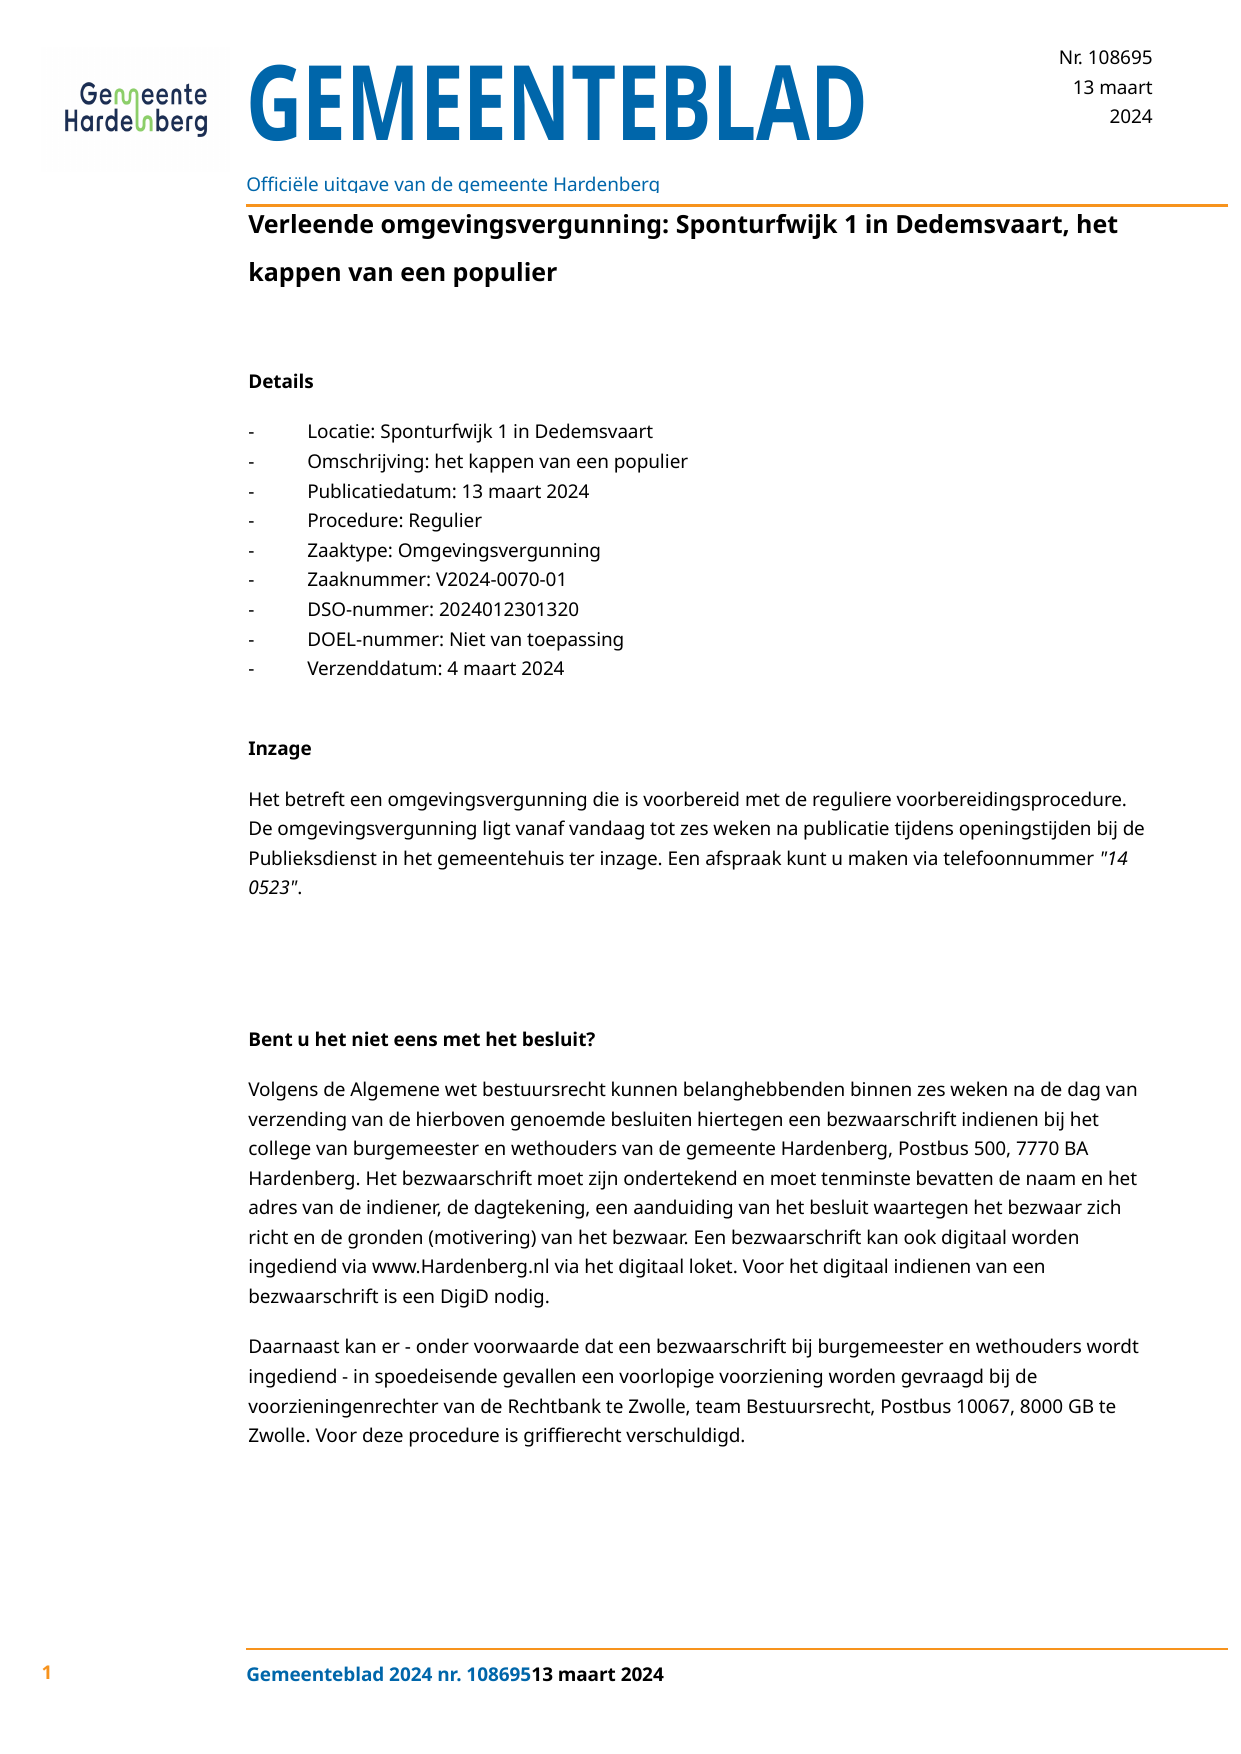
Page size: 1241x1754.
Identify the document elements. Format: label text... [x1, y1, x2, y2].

text Het betreft een omgevingsvergunning die is voorbereid met de reguliere voorbereidingsprocedure. De omgevingsvergunning ligt vanaf vandaag tot zes weken na publicatie tijdens openingstijden bij de Publieksdienst in het gemeentehuis ter inzage. Een afspraak kunt u maken via telefoonnummer "14 0523". [248, 786, 1152, 900]
text Details [248, 368, 1152, 394]
list Verzenddatum: 4 maart 2024 [248, 655, 1152, 681]
text Inzage [248, 735, 1152, 761]
text Verleende omgevingsvergunning: Sponturfwijk 1 in Dedemsvaart, het kappen van een populier [248, 207, 1152, 288]
text Volgens de Algemene wet bestuursrecht kunnen belanghebbenden binnen zes weken na de dag van verzending van de hierboven genoemde besluiten hiertegen een bezwaarschrift indienen bij het college van burgemeester en wethouders van de gemeente Hardenberg, Postbus 500, 7770 BA Hardenberg. Het bezwaarschrift moet zijn ondertekend en moet tenminste bevatten de naam en het adres van de indiener, de dagtekening, een aanduiding van het besluit waartegen het bezwaar zich richt en de gronden (motivering) van het bezwaar. Een bezwaarschrift kan ook digitaal worden ingediend via www.Hardenberg.nl via het digitaal loket. Voor het digitaal indienen van een bezwaarschrift is een DigiD nodig. [248, 1076, 1152, 1309]
list DSO-nummer: 2024012301320 [248, 596, 1152, 622]
list Omschrijving: het kappen van een populier [248, 448, 1152, 474]
text Bent u het niet eens met het besluit? [248, 1026, 1152, 1052]
list DOEL-nummer: Niet van toepassing [248, 626, 1152, 652]
list Zaaknummer: V2024-0070-01 [248, 567, 1152, 592]
text Daarnaast kan er - onder voorwaarde dat een bezwaarschrift bij burgemeester en wethouders wordt ingediend - in spoedeisende gevallen een voorlopige voorziening worden gevraagd bij de voorzieningenrechter van de Rechtbank te Zwolle, team Bestuursrecht, Postbus 10067, 8000 GB te Zwolle. Voor deze procedure is griffierecht verschuldigd. [248, 1334, 1152, 1448]
list Procedure: Regulier [248, 507, 1152, 533]
picture [41, 47, 231, 172]
list Locatie: Sponturfwijk 1 in Dedemsvaart [248, 419, 1152, 444]
list Publicatiedatum: 13 maart 2024 [248, 478, 1152, 504]
list Zaaktype: Omgevingsvergunning [248, 537, 1152, 563]
